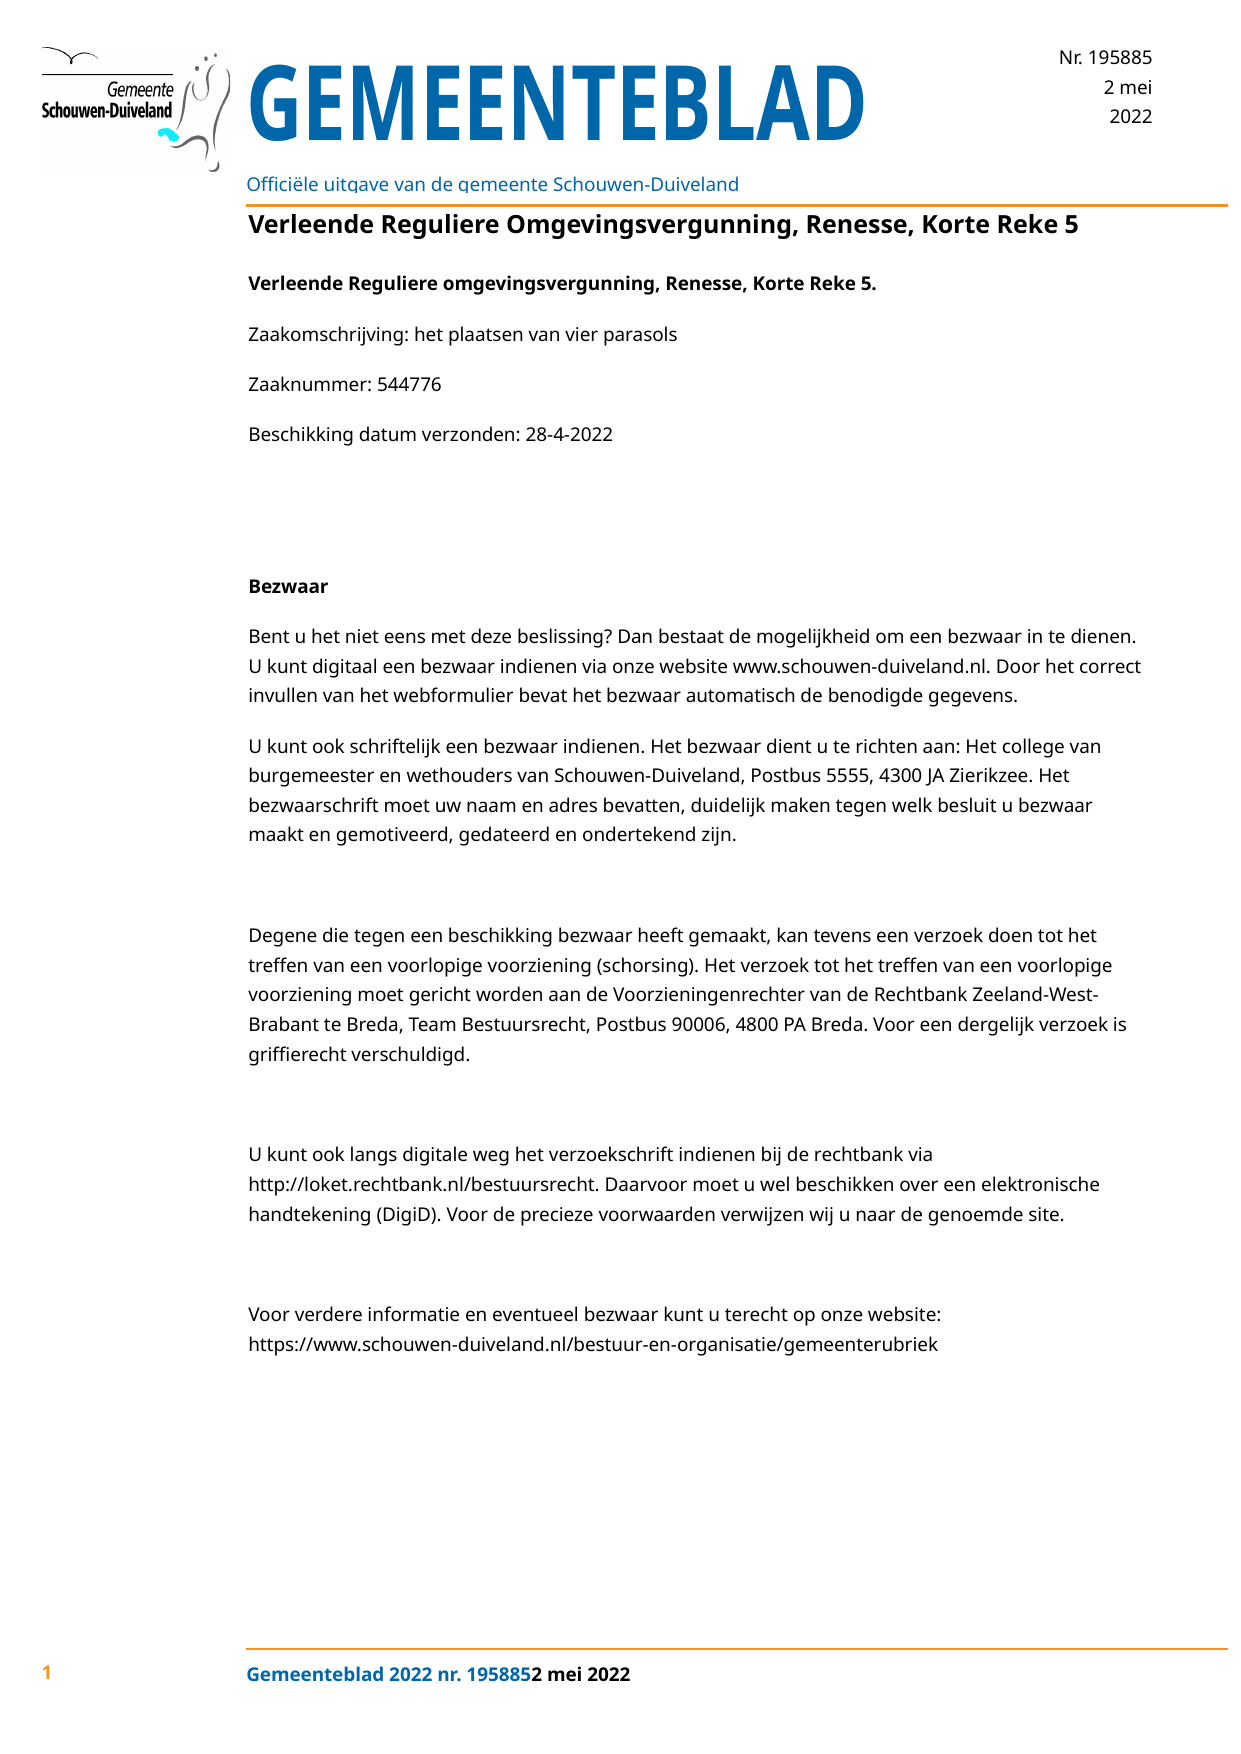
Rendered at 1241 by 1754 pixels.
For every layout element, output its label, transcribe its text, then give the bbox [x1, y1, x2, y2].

text Voor verdere informatie en eventueel bezwaar kunt u terecht op onze website: https://www.schouwen-duiveland.nl/bestuur-en-organisatie/gemeenterubriek [248, 1302, 1152, 1357]
text U kunt ook schriftelijk een bezwaar indienen. Het bezwaar dient u te richten aan: Het college van burgemeester en wethouders van Schouwen-Duiveland, Postbus 5555, 4300 JA Zierikzee. Het bezwaarschrift moet uw naam en adres bevatten, duidelijk maken tegen welk besluit u bezwaar maakt en gemotiveerd, gedateerd en ondertekend zijn. [248, 733, 1152, 847]
text Zaakomschrijving: het plaatsen van vier parasols [248, 321, 1152, 346]
text Verleende Reguliere omgevingsvergunning, Renesse, Korte Reke 5. [248, 270, 1152, 296]
text U kunt ook langs digitale weg het verzoekschrift indienen bij de rechtbank via http://loket.rechtbank.nl/bestuursrecht. Daarvoor moet u wel beschikken over een elektronische handtekening (DigiD). Voor de precieze voorwaarden verwijzen wij u naar de genoemde site. [248, 1142, 1152, 1226]
text Bent u het niet eens met deze beslissing? Dan bestaat de mogelijkheid om een bezwaar in te dienen. U kunt digitaal een bezwaar indienen via onze website www.schouwen-duiveland.nl. Door het correct invullen van het webformulier bevat het bezwaar automatisch de benodigde gegevens. [248, 623, 1152, 708]
text Beschikking datum verzonden: 28-4-2022 [248, 422, 1152, 447]
picture [41, 47, 231, 172]
text Degene die tegen een beschikking bezwaar heeft gemaakt, kan tevens een verzoek doen tot het treffen van een voorlopige voorziening (schorsing). Het verzoek tot het treffen van een voorlopige voorziening moet gericht worden aan de Voorzieningenrechter van de Rechtbank Zeeland-West-Brabant te Breda, Team Bestuursrecht, Postbus 90006, 4800 PA Breda. Voor een dergelijk verzoek is griffierecht verschuldigd. [248, 922, 1152, 1066]
text Verleende Reguliere Omgevingsvergunning, Renesse, Korte Reke 5 [248, 207, 1152, 241]
text Bezwaar [248, 573, 1152, 598]
text Zaaknummer: 544776 [248, 371, 1152, 397]
